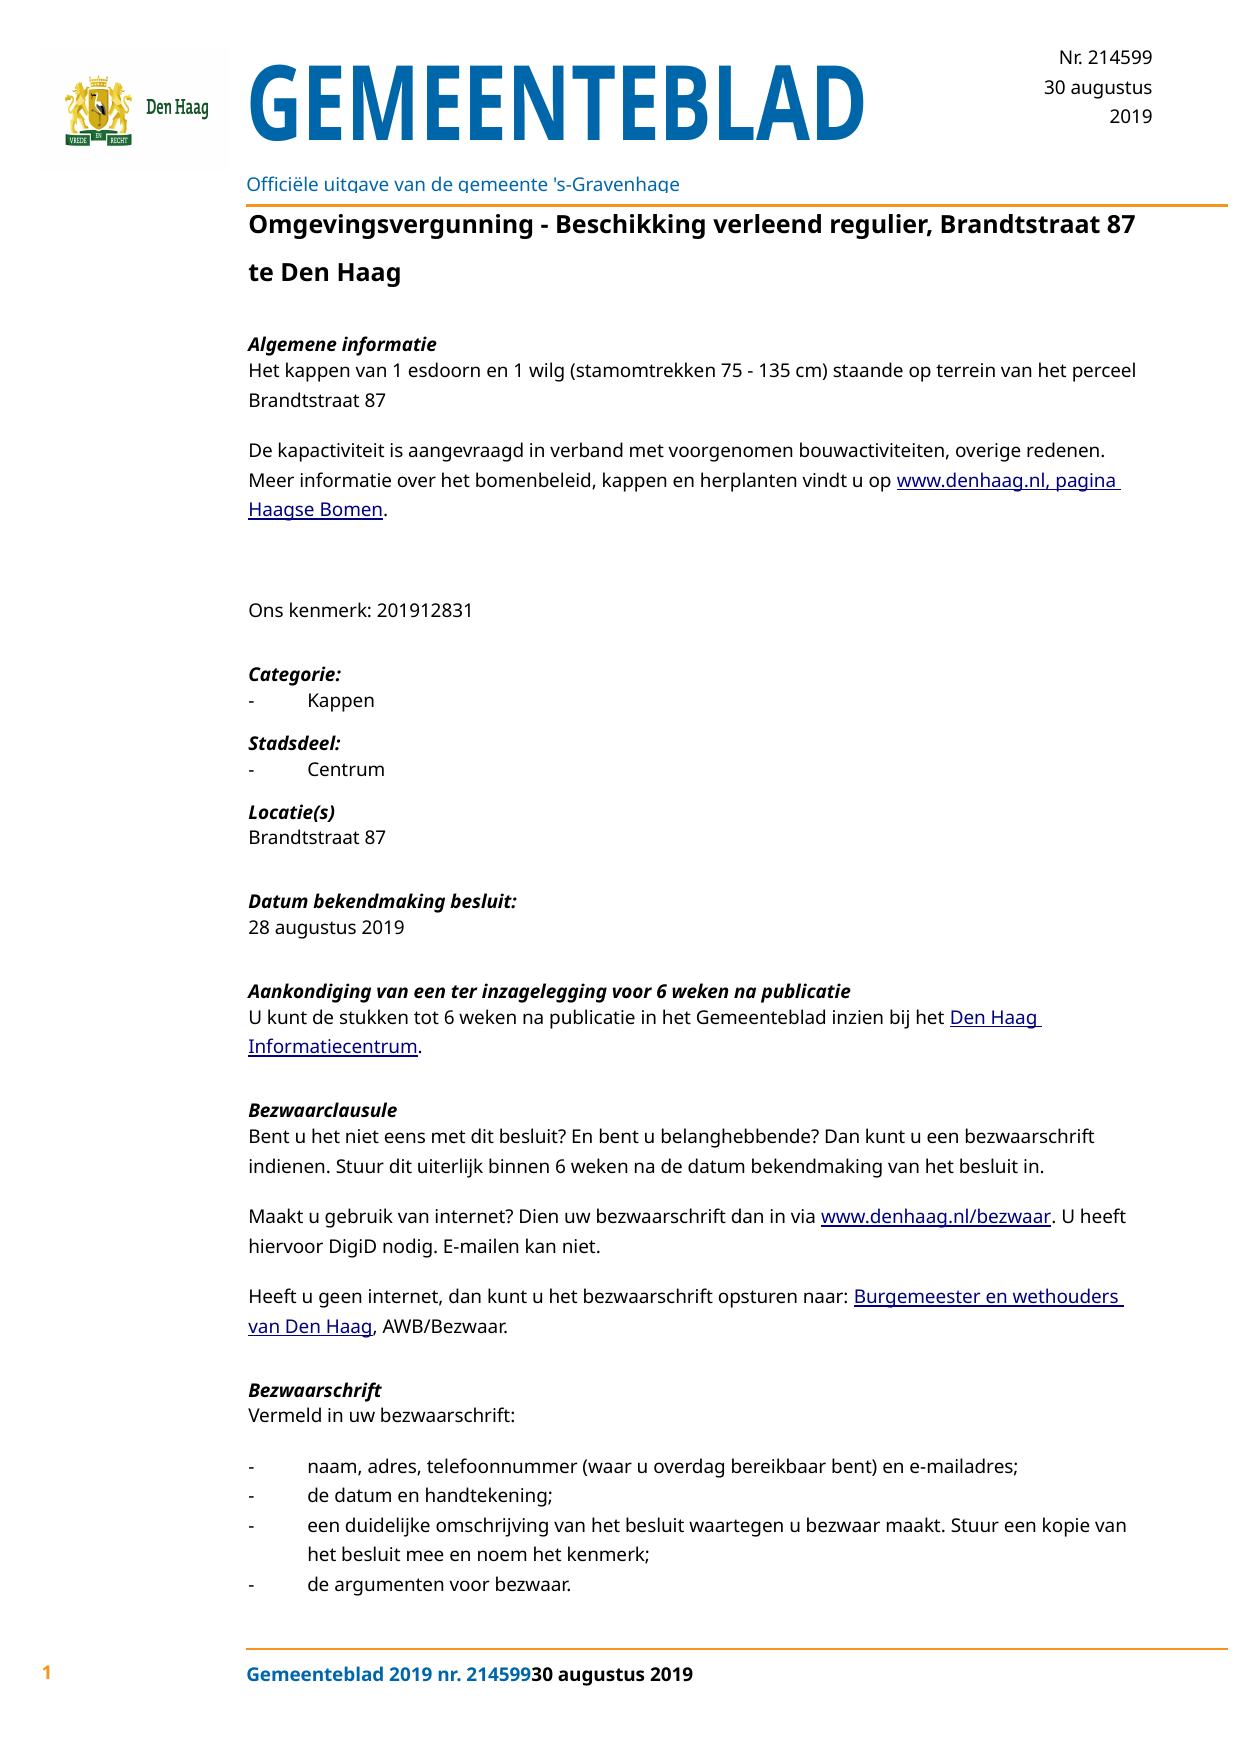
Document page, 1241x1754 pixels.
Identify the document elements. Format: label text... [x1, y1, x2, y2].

text Locatie(s) [248, 799, 1152, 824]
text Bent u het niet eens met dit besluit? En bent u belanghebbende? Dan kunt u een bezwaarschrift indienen. Stuur dit uiterlijk binnen 6 weken na de datum bekendmaking van het besluit in. [248, 1123, 1152, 1178]
text Vermeld in uw bezwaarschrift: [248, 1402, 1152, 1428]
text Bezwaarclausule [248, 1097, 1152, 1123]
text 28 augustus 2019 [248, 914, 1152, 940]
text U kunt de stukken tot 6 weken na publicatie in het Gemeenteblad inzien bij het Den Haag Informatiecentrum. [248, 1004, 1152, 1059]
text Heeft u geen internet, dan kunt u het bezwaarschrift opsturen naar: Burgemeester en wethouders van Den Haag, AWB/Bezwaar. [248, 1283, 1152, 1338]
text De kapactiviteit is aangevraagd in verband met voorgenomen bouwactiviteiten, overige redenen. Meer informatie over het bomenbeleid, kappen en herplanten vindt u op www.denhaag.nl, pagina Haagse Bomen. [248, 437, 1152, 522]
text Maakt u gebruik van internet? Dien uw bezwaarschrift dan in via www.denhaag.nl/bezwaar. U heeft hiervoor DigiD nodig. E-mailen kan niet. [248, 1203, 1152, 1258]
list Centrum [248, 756, 1152, 781]
list Kappen [248, 687, 1152, 713]
text Omgevingsvergunning - Beschikking verleend regulier, Brandtstraat 87 te Den Haag [248, 207, 1152, 288]
text Het kappen van 1 esdoorn en 1 wilg (stamomtrekken 75 - 135 cm) staande op terrein van het perceel Brandtstraat 87 [248, 357, 1152, 412]
text Stadsdeel: [248, 730, 1152, 756]
text Brandtstraat 87 [248, 824, 1152, 850]
text Ons kenmerk: 201912831 [248, 597, 1152, 623]
text Datum bekendmaking besluit: [248, 888, 1152, 914]
list de datum en handtekening; [248, 1482, 1152, 1508]
text Aankondiging van een ter inzagelegging voor 6 weken na publicatie [248, 978, 1152, 1004]
list naam, adres, telefoonnummer (waar u overdag bereikbaar bent) en e-mailadres; [248, 1453, 1152, 1479]
picture [41, 47, 231, 172]
text Categorie: [248, 661, 1152, 687]
list een duidelijke omschrijving van het besluit waartegen u bezwaar maakt. Stuur een kopie van het besluit mee en noem het kenmerk; [248, 1512, 1152, 1567]
text Bezwaarschrift [248, 1377, 1152, 1402]
list de argumenten voor bezwaar. [248, 1571, 1152, 1597]
text Algemene informatie [248, 331, 1152, 357]
